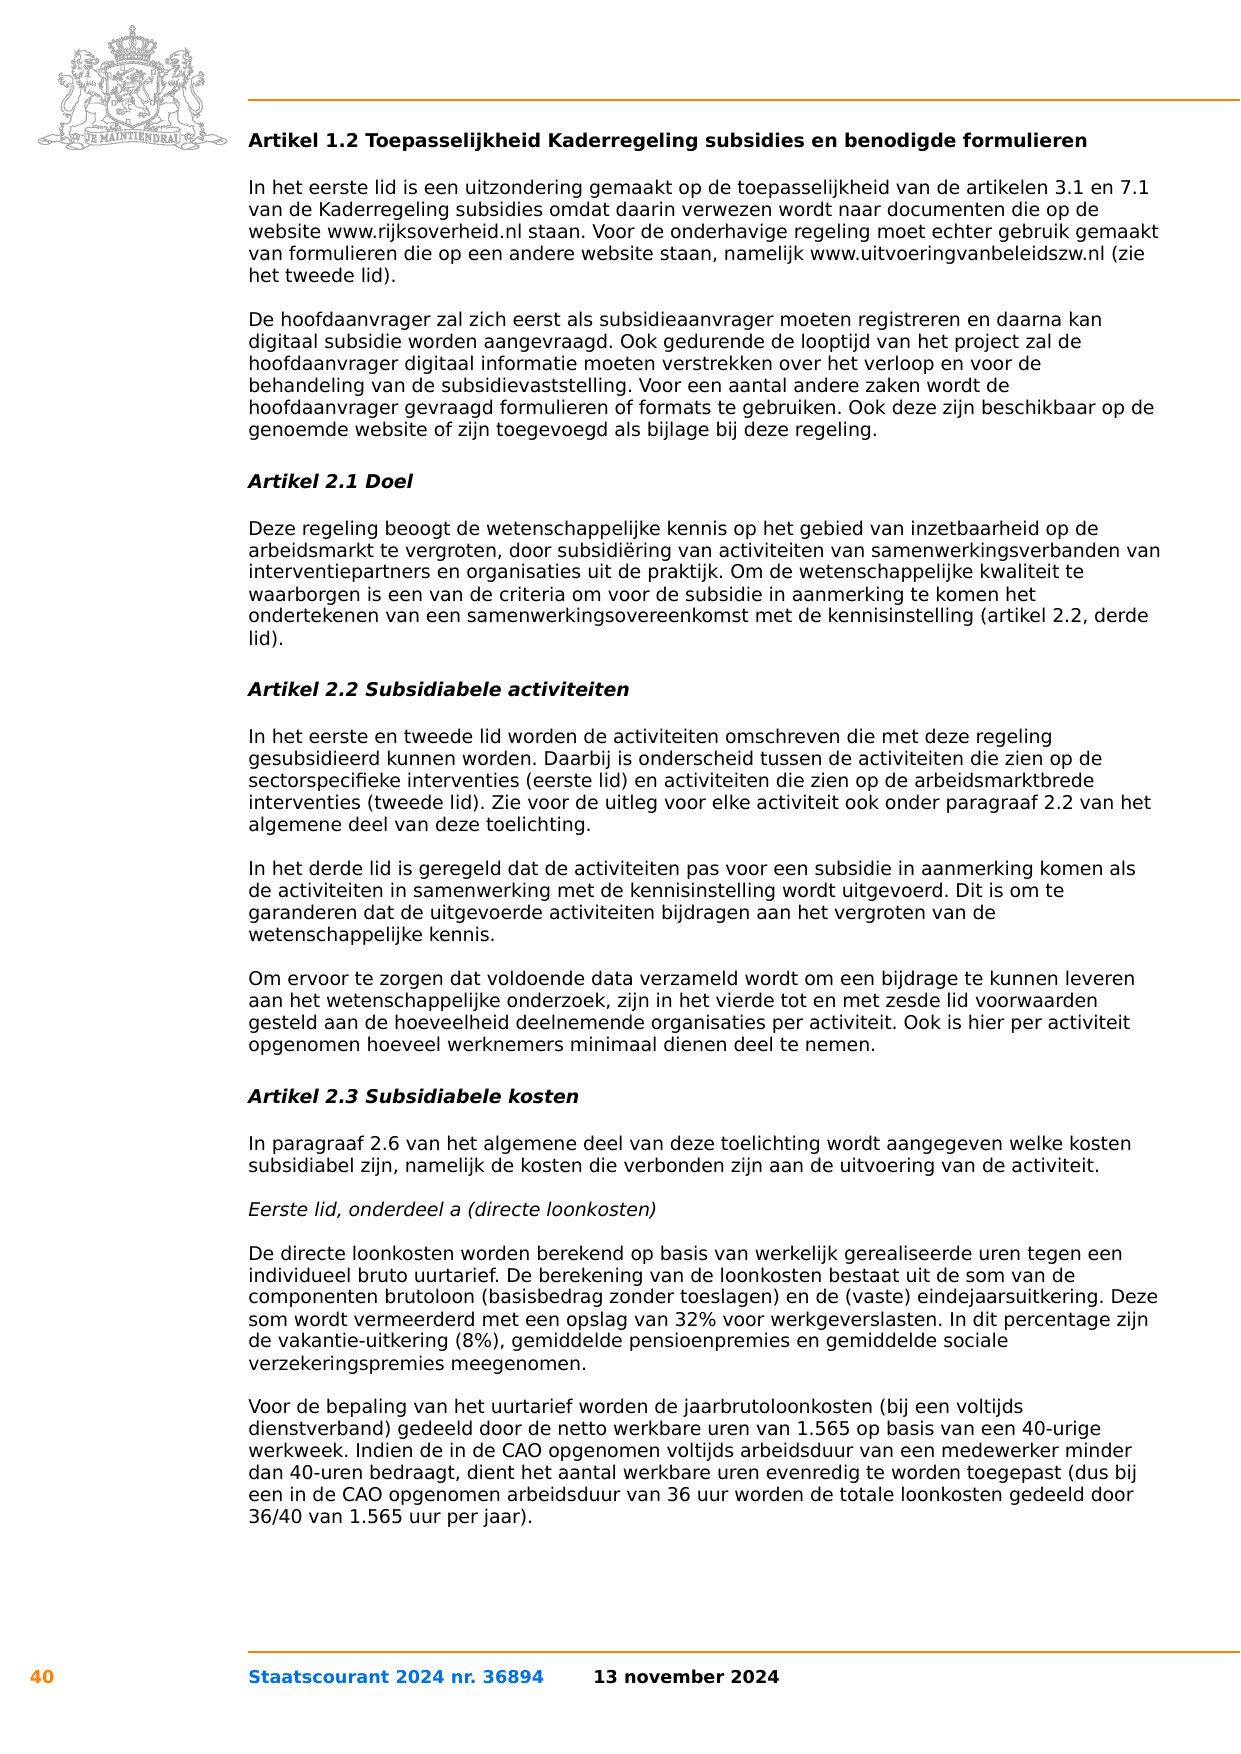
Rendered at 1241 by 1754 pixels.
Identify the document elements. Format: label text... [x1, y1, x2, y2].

text In paragraaf 2.6 van het algemene deel van deze toelichting wordt aangegeven welke kosten subsidiabel zijn, namelijk de kosten die verbonden zijn aan de uitvoering van de activiteit. [248, 1133, 1163, 1177]
text De hoofdaanvrager zal zich eerst als subsidieaanvrager moeten registreren en daarna kan digitaal subsidie worden aangevraagd. Ook gedurende de looptijd van het project zal de hoofdaanvrager digitaal informatie moeten verstrekken over het verloop en voor de behandeling van de subsidievaststelling. Voor een aantal andere zaken wordt de hoofdaanvrager gevraagd formulieren of formats te gebruiken. Ook deze zijn beschikbaar op de genoemde website of zijn toegevoegd als bijlage bij deze regeling. [248, 309, 1163, 441]
text De directe loonkosten worden berekend op basis van werkelijk gerealiseerde uren tegen een individueel bruto uurtarief. De berekening van de loonkosten bestaat uit de som van de componenten brutoloon (basisbedrag zonder toeslagen) en de (vaste) eindejaarsuitkering. Deze som wordt vermeerderd met een opslag van 32% voor werkgeverslasten. In dit percentage zijn de vakantie-uitkering (8%), gemiddelde pensioenpremies en gemiddelde sociale verzekeringspremies meegenomen. [248, 1242, 1163, 1374]
text In het eerste en tweede lid worden de activiteiten omschreven die met deze regeling gesubsidieerd kunnen worden. Daarbij is onderscheid tussen de activiteiten die zien op de sectorspecifieke interventies (eerste lid) en activiteiten die zien op de arbeidsmarktbrede interventies (tweede lid). Zie voor de uitleg voor elke activiteit ook onder paragraaf 2.2 van het algemene deel van deze toelichting. [248, 726, 1163, 836]
subtitle Eerste lid, onderdeel a (directe loonkosten) [248, 1199, 1163, 1221]
subtitle Artikel 2.3 Subsidiabele kosten [248, 1086, 1163, 1108]
text Om ervoor te zorgen dat voldoende data verzameld wordt om een bijdrage te kunnen leveren aan het wetenschappelijke onderzoek, zijn in het vierde tot en met zesde lid voorwaarden gesteld aan de hoeveelheid deelnemende organisaties per activiteit. Ook is hier per activiteit opgenomen hoeveel werknemers minimaal dienen deel te nemen. [248, 968, 1163, 1056]
subtitle Artikel 1.2 Toepasselijkheid Kaderregeling subsidies en benodigde formulieren [248, 130, 1163, 152]
subtitle Artikel 2.1 Doel [248, 471, 1163, 492]
subtitle Artikel 2.2 Subsidiabele activiteiten [248, 679, 1163, 701]
text In het eerste lid is een uitzondering gemaakt op de toepasselijkheid van de artikelen 3.1 en 7.1 van de Kaderregeling subsidies omdat daarin verwezen wordt naar documenten die op de website www.rijksoverheid.nl staan. Voor de onderhavige regeling moet echter gebruik gemaakt van formulieren die op een andere website staan, namelijk www.uitvoeringvanbeleidszw.nl (zie het tweede lid). [248, 177, 1163, 287]
text In het derde lid is geregeld dat de activiteiten pas voor een subsidie in aanmerking komen als de activiteiten in samenwerking met de kennisinstelling wordt uitgevoerd. Dit is om te garanderen dat de uitgevoerde activiteiten bijdragen aan het vergroten van de wetenschappelijke kennis. [248, 858, 1163, 946]
text Voor de bepaling van het uurtarief worden de jaarbrutoloonkosten (bij een voltijds dienstverband) gedeeld door de netto werkbare uren van 1.565 op basis van een 40-urige werkweek. Indien de in de CAO opgenomen voltijds arbeidsduur van een medewerker minder dan 40-uren bedraagt, dient het aantal werkbare uren evenredig te worden toegepast (dus bij een in de CAO opgenomen arbeidsduur van 36 uur worden de totale loonkosten gedeeld door 36/40 van 1.565 uur per jaar). [248, 1396, 1163, 1528]
text Deze regeling beoogt de wetenschappelijke kennis op het gebied van inzetbaarheid op de arbeidsmarkt te vergroten, door subsidiëring van activiteiten van samenwerkingsverbanden van interventiepartners en organisaties uit de praktijk. Om de wetenschappelijke kwaliteit te waarborgen is een van de criteria om voor de subsidie in aanmerking te komen het ondertekenen van een samenwerkingsovereenkomst met de kennisinstelling (artikel 2.2, derde lid). [248, 517, 1163, 649]
picture [38, 25, 227, 150]
